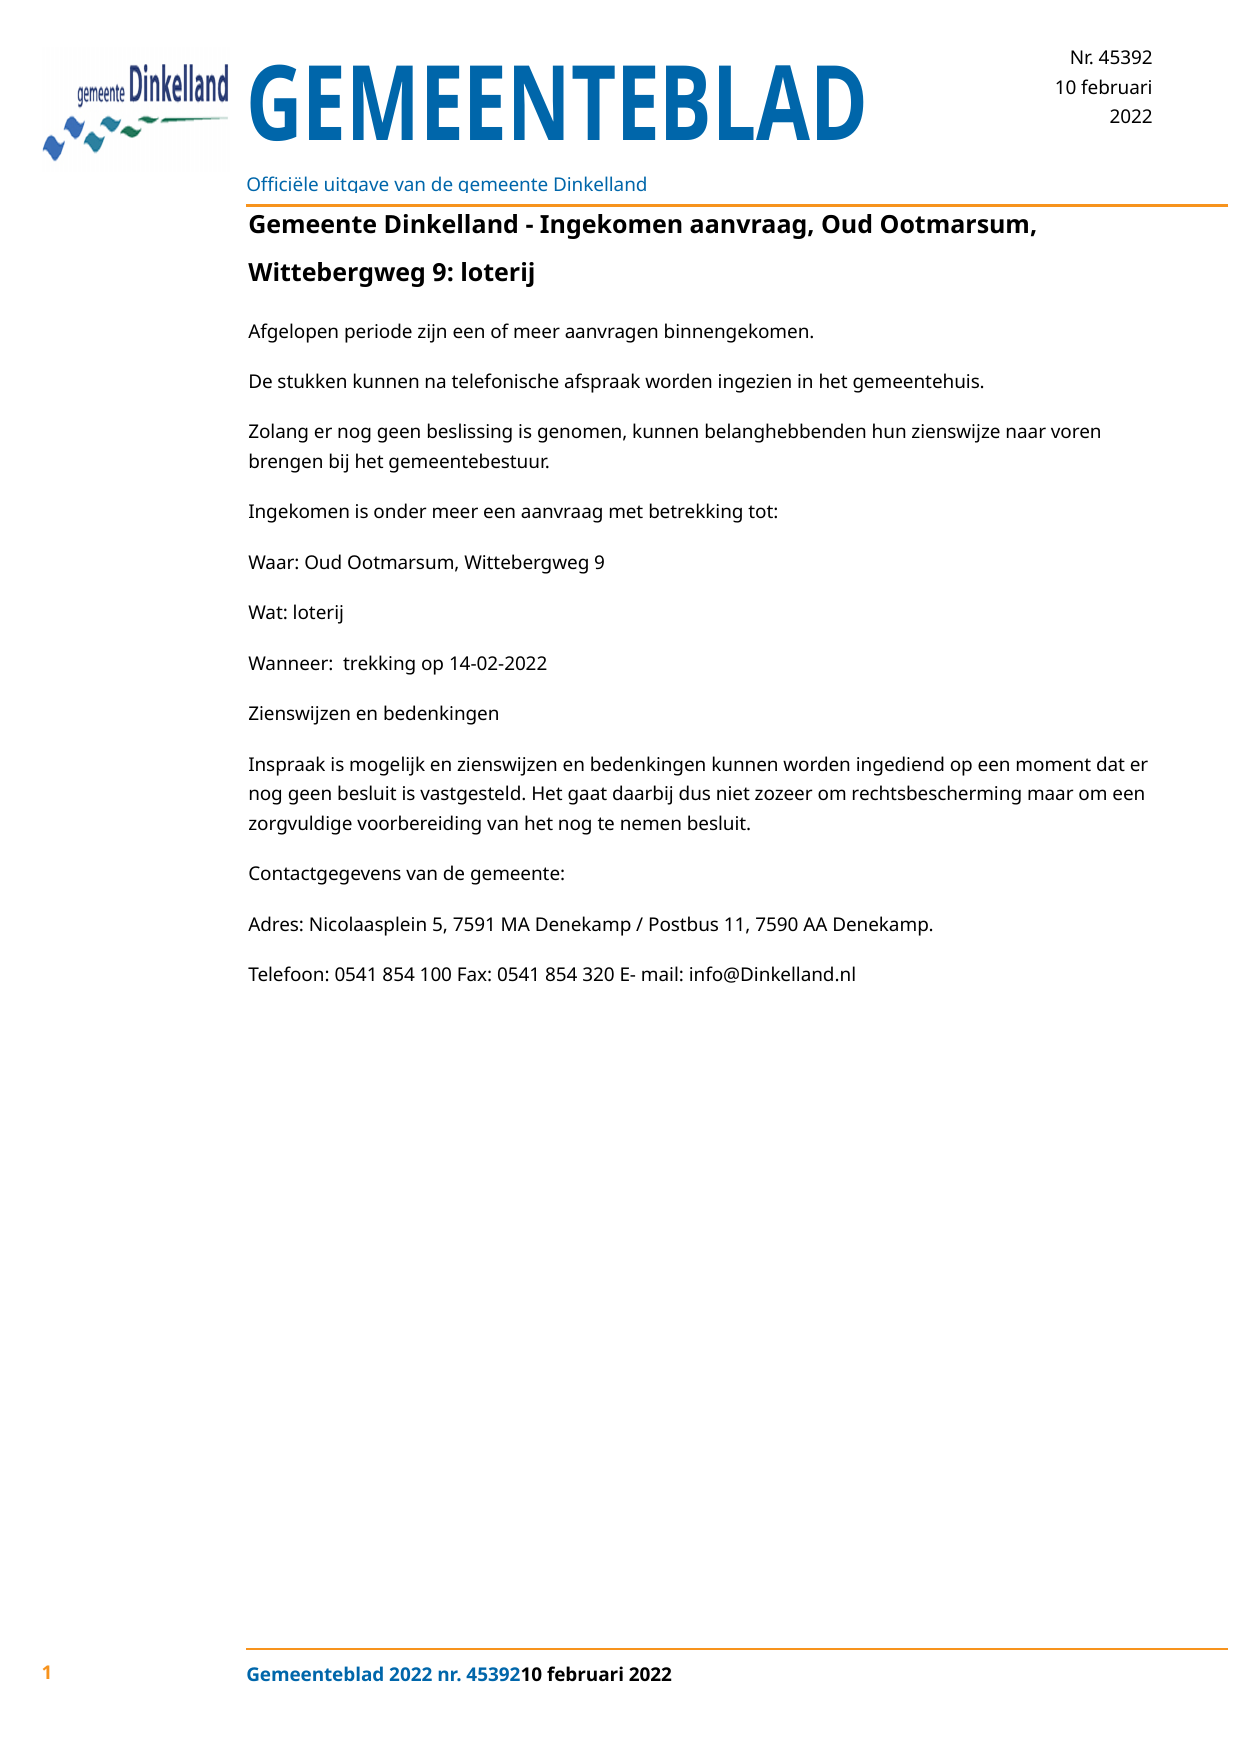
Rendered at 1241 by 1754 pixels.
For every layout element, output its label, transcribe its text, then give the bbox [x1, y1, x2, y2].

text Contactgegevens van de gemeente: [248, 860, 1152, 886]
text De stukken kunnen na telefonische afspraak worden ingezien in het gemeentehuis. [248, 368, 1152, 394]
text Zolang er nog geen beslissing is genomen, kunnen belanghebbenden hun zienswijze naar voren brengen bij het gemeentebestuur. [248, 419, 1152, 474]
text Afgelopen periode zijn een of meer aanvragen binnengekomen. [248, 318, 1152, 344]
text Zienswijzen en bedenkingen [248, 700, 1152, 726]
text Waar: Oud Ootmarsum, Wittebergweg 9 [248, 549, 1152, 575]
text Telefoon: 0541 854 100 Fax: 0541 854 320 E- mail: info@Dinkelland.nl [248, 961, 1152, 987]
text Inspraak is mogelijk en zienswijzen en bedenkingen kunnen worden ingediend op een moment dat er nog geen besluit is vastgesteld. Het gaat daarbij dus niet zozeer om rechtsbescherming maar om een zorgvuldige voorbereiding van het nog te nemen besluit. [248, 751, 1152, 836]
text Adres: Nicolaasplein 5, 7591 MA Denekamp / Postbus 11, 7590 AA Denekamp. [248, 911, 1152, 937]
text Wat: loterij [248, 599, 1152, 625]
text Ingekomen is onder meer een aanvraag met betrekking tot: [248, 499, 1152, 524]
text Wanneer: trekking op 14-02-2022 [248, 650, 1152, 676]
picture [41, 47, 231, 172]
text Gemeente Dinkelland - Ingekomen aanvraag, Oud Ootmarsum, Wittebergweg 9: loterij [248, 207, 1152, 288]
